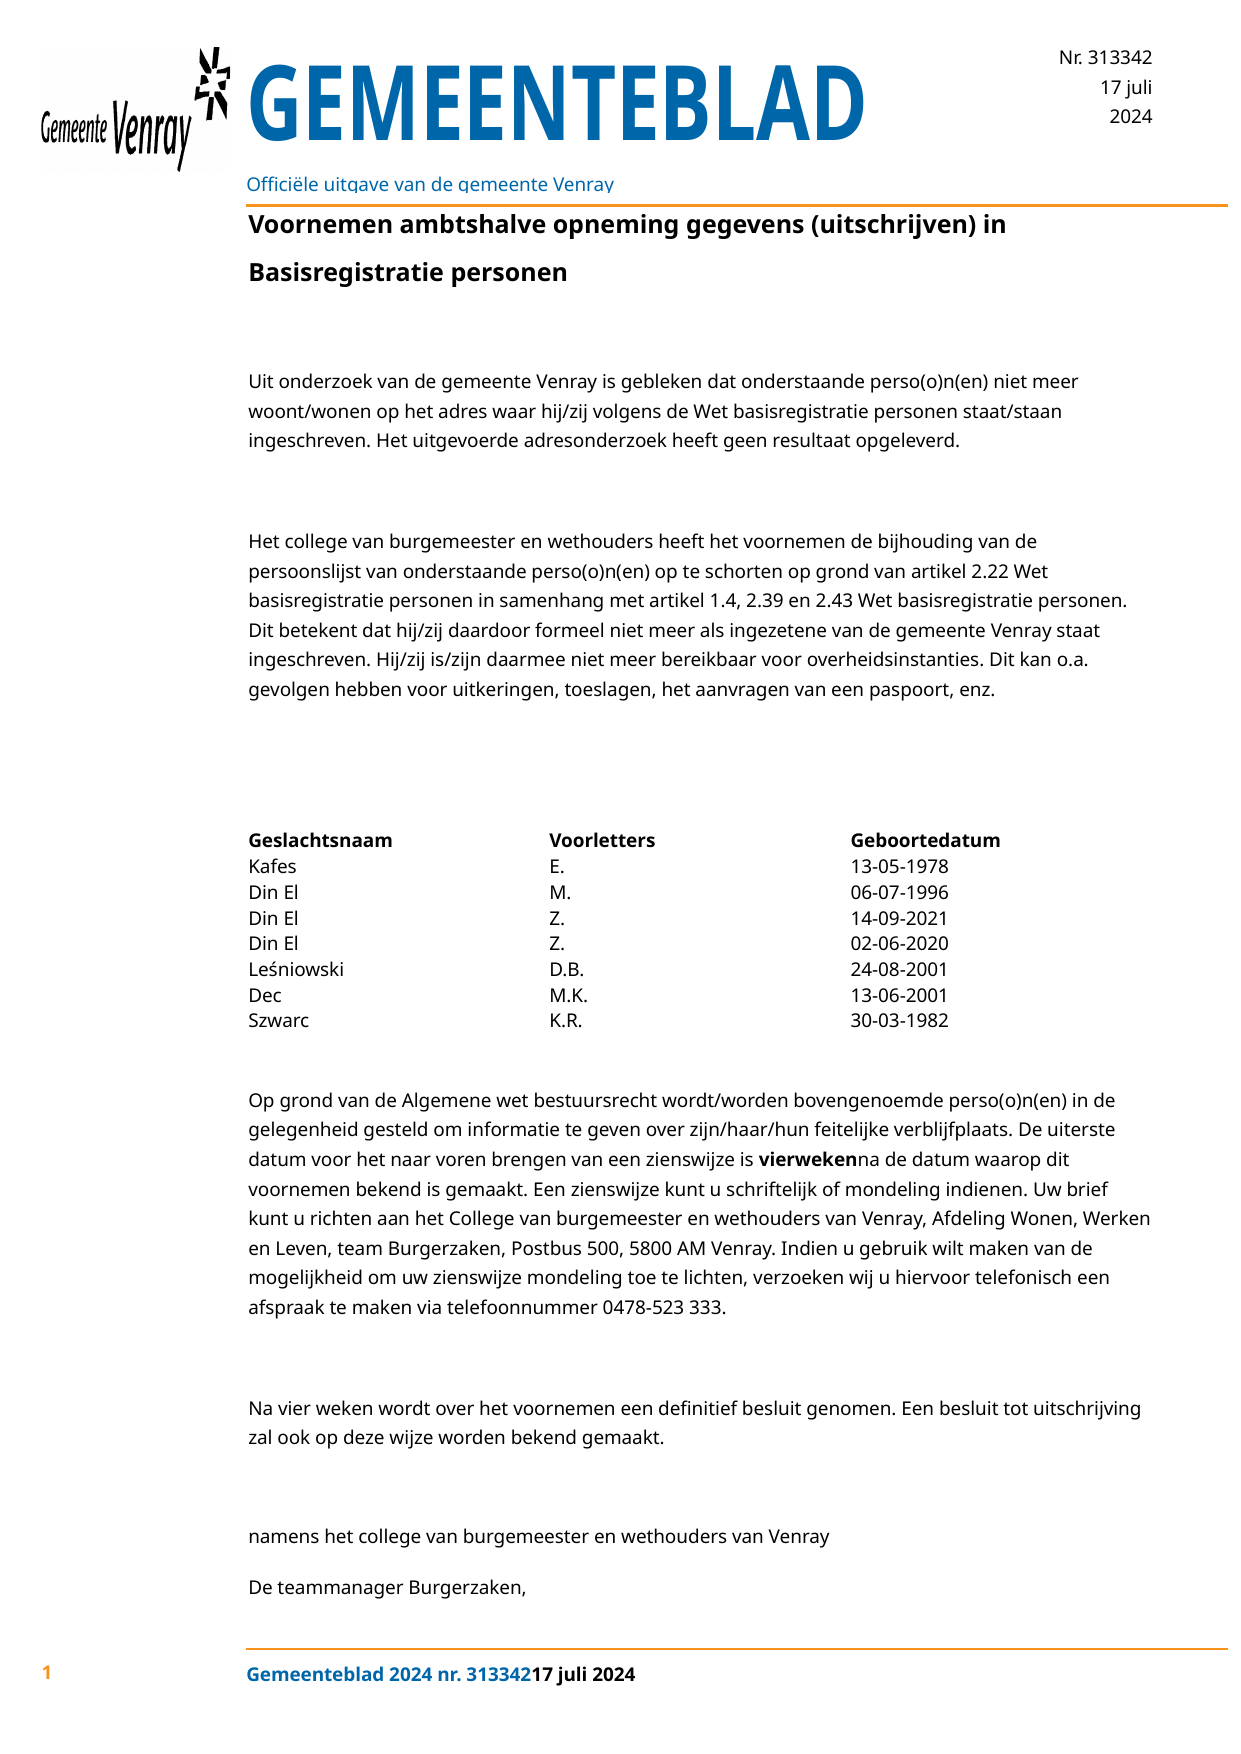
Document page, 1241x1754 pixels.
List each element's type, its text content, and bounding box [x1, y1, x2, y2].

table_cell Z. [549, 905, 850, 931]
table_cell Szwarc [248, 1008, 549, 1033]
table_cell Z. [549, 931, 850, 956]
text De teammanager Burgerzaken, [248, 1574, 1152, 1600]
table_cell Leśniowski [248, 956, 549, 982]
table_cell D.B. [549, 956, 850, 982]
table_cell Dec [248, 982, 549, 1008]
picture [41, 47, 231, 172]
table_cell Din El [248, 905, 549, 931]
table_cell 13-06-2001 [850, 982, 1152, 1008]
table_cell M.K. [549, 982, 850, 1008]
table_cell Din El [248, 879, 549, 905]
table_cell 24-08-2001 [850, 956, 1152, 982]
table_header Voorletters [549, 828, 850, 853]
table_cell K.R. [549, 1008, 850, 1033]
table_cell Din El [248, 931, 549, 956]
table_cell 14-09-2021 [850, 905, 1152, 931]
table_header Geslachtsnaam [248, 828, 549, 853]
text Het college van burgemeester en wethouders heeft het voornemen de bijhouding van de persoonslijst van onderstaande perso(o)n(en) op te schorten op grond van artikel 2.22 Wet basisregistratie personen in samenhang met artikel 1.4, 2.39 en 2.43 Wet basisregistratie personen. Dit betekent dat hij/zij daardoor formeel niet meer als ingezetene van de gemeente Venray staat ingeschreven. Hij/zij is/zijn daarmee niet meer bereikbaar voor overheidsinstanties. Dit kan o.a. gevolgen hebben voor uitkeringen, toeslagen, het aanvragen van een paspoort, enz. [248, 528, 1152, 702]
text namens het college van burgemeester en wethouders van Venray [248, 1523, 1152, 1548]
text Uit onderzoek van de gemeente Venray is gebleken dat onderstaande perso(o)n(en) niet meer woont/wonen op het adres waar hij/zij volgens de Wet basisregistratie personen staat/staan ingeschreven. Het uitgevoerde adresonderzoek heeft geen resultaat opgeleverd. [248, 368, 1152, 453]
table_cell Kafes [248, 853, 549, 879]
table_cell 02-06-2020 [850, 931, 1152, 956]
table_cell 13-05-1978 [850, 853, 1152, 879]
table_cell 06-07-1996 [850, 879, 1152, 905]
text Na vier weken wordt over het voornemen een definitief besluit genomen. Een besluit tot uitschrijving zal ook op deze wijze worden bekend gemaakt. [248, 1395, 1152, 1450]
table_header Geboortedatum [850, 828, 1152, 853]
table_cell M. [549, 879, 850, 905]
text Op grond van de Algemene wet bestuursrecht wordt/worden bovengenoemde perso(o)n(en) in de gelegenheid gesteld om informatie te geven over zijn/haar/hun feitelijke verblijfplaats. De uiterste datum voor het naar voren brengen van een zienswijze is vierwekenna de datum waarop dit voornemen bekend is gemaakt. Een zienswijze kunt u schriftelijk of mondeling indienen. Uw brief kunt u richten aan het College van burgemeester en wethouders van Venray, Afdeling Wonen, Werken en Leven, team Burgerzaken, Postbus 500, 5800 AM Venray. Indien u gebruik wilt maken van de mogelijkheid om uw zienswijze mondeling toe te lichten, verzoeken wij u hiervoor telefonisch een afspraak te maken via telefoonnummer 0478-523 333. [248, 1087, 1152, 1320]
table_cell 30-03-1982 [850, 1008, 1152, 1033]
text Voornemen ambtshalve opneming gegevens (uitschrijven) in Basisregistratie personen [248, 207, 1152, 288]
table_cell E. [549, 853, 850, 879]
